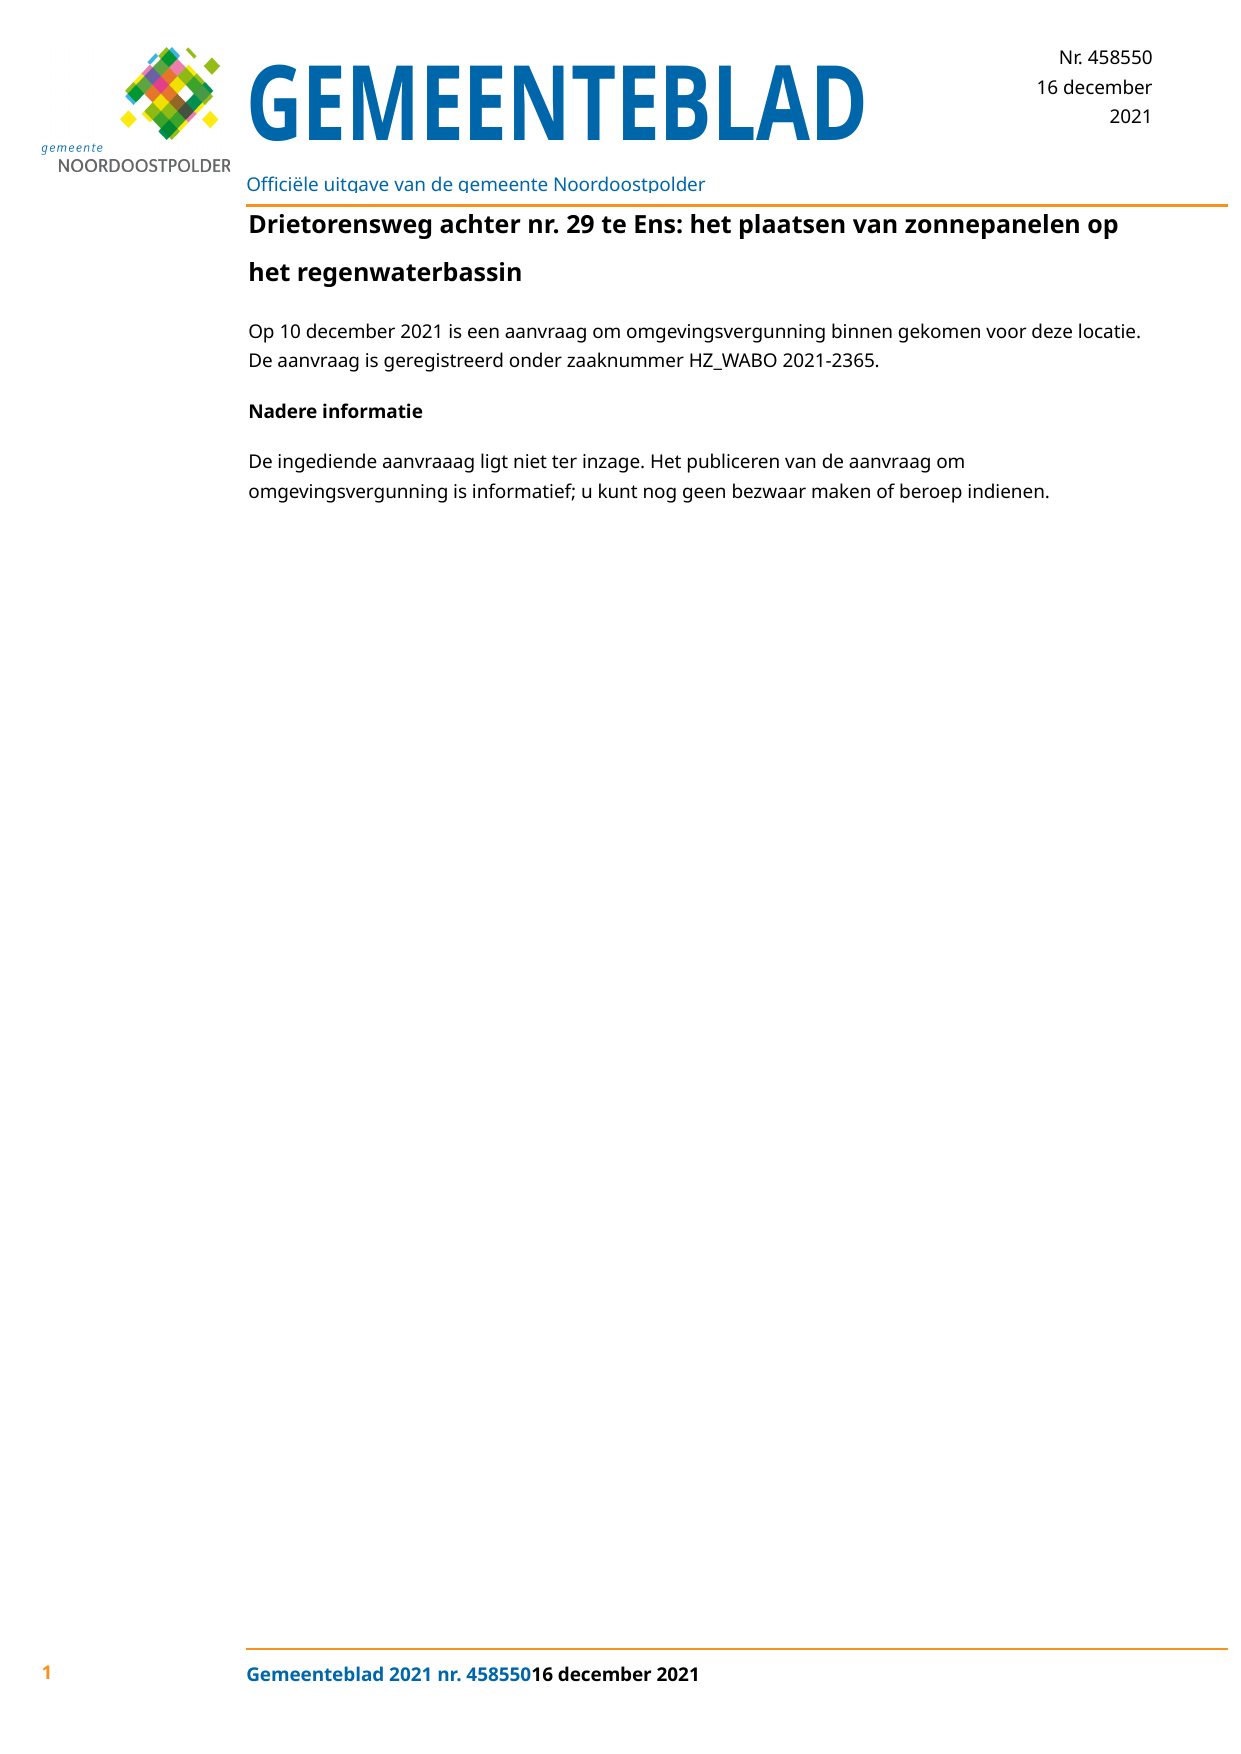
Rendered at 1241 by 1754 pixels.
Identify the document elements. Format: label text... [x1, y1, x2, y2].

picture [41, 47, 231, 172]
text Nadere informatie [248, 398, 1152, 424]
text Op 10 december 2021 is een aanvraag om omgevingsvergunning binnen gekomen voor deze locatie. De aanvraag is geregistreerd onder zaaknummer HZ_WABO 2021-2365. [248, 318, 1152, 373]
text Drietorensweg achter nr. 29 te Ens: het plaatsen van zonnepanelen op het regenwaterbassin [248, 207, 1152, 288]
text De ingediende aanvraaag ligt niet ter inzage. Het publiceren van de aanvraag om omgevingsvergunning is informatief; u kunt nog geen bezwaar maken of beroep indienen. [248, 448, 1152, 504]
